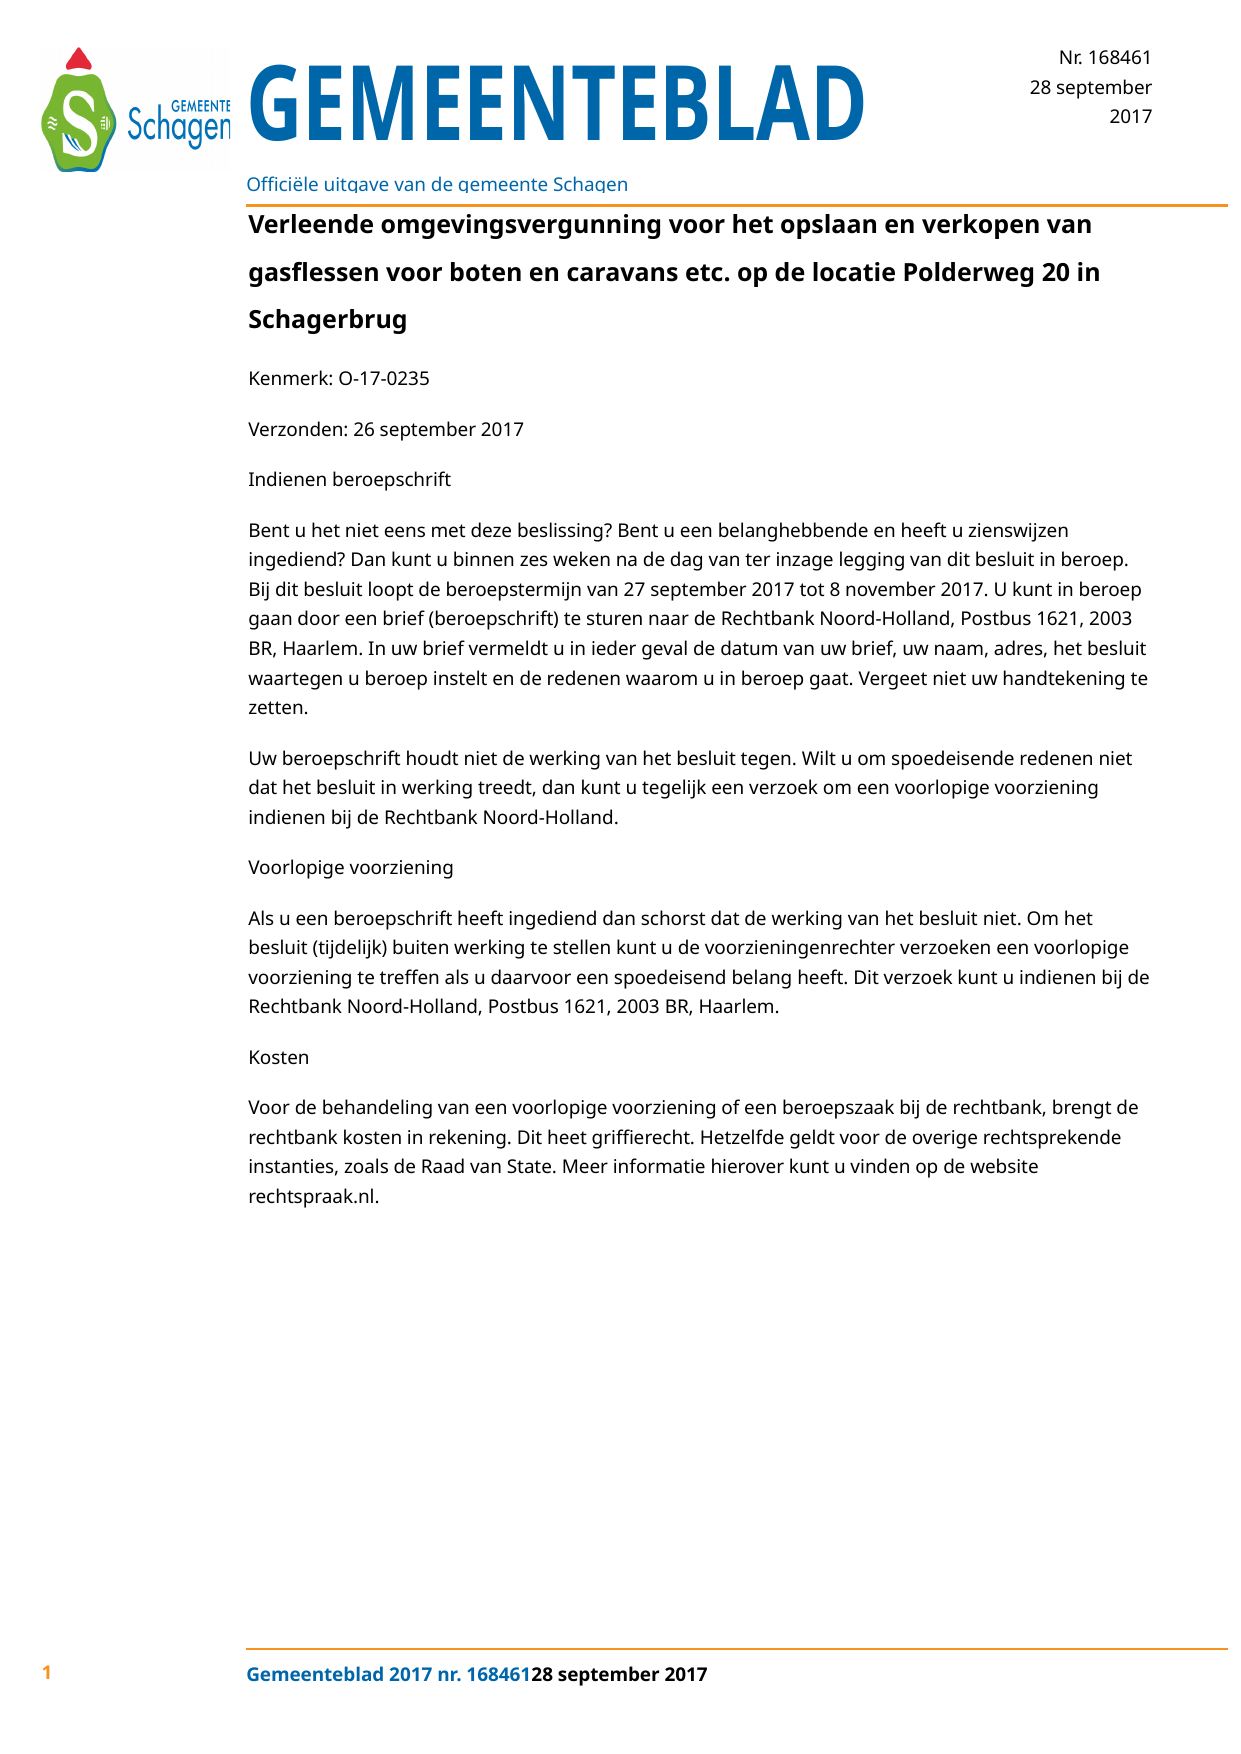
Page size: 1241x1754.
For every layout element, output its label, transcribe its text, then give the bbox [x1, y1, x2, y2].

picture [41, 47, 231, 172]
text Voor de behandeling van een voorlopige voorziening of een beroepszaak bij de rechtbank, brengt de rechtbank kosten in rekening. Dit heet griffierecht. Hetzelfde geldt voor de overige rechtsprekende instanties, zoals de Raad van State. Meer informatie hierover kunt u vinden op de website rechtspraak.nl. [248, 1094, 1152, 1209]
text Verzonden: 26 september 2017 [248, 416, 1152, 442]
text Kosten [248, 1044, 1152, 1069]
text Als u een beroepschrift heeft ingediend dan schorst dat de werking van het besluit niet. Om het besluit (tijdelijk) buiten werking te stellen kunt u de voorzieningenrechter verzoeken een voorlopige voorziening te treffen als u daarvoor een spoedeisend belang heeft. Dit verzoek kunt u indienen bij de Rechtbank Noord-Holland, Postbus 1621, 2003 BR, Haarlem. [248, 905, 1152, 1019]
text Kenmerk: O-17-0235 [248, 366, 1152, 391]
text Verleende omgevingsvergunning voor het opslaan en verkopen van gasflessen voor boten en caravans etc. op de locatie Polderweg 20 in Schagerbrug [248, 207, 1152, 336]
text Uw beroepschrift houdt niet de werking van het besluit tegen. Wilt u om spoedeisende redenen niet dat het besluit in werking treedt, dan kunt u tegelijk een verzoek om een voorlopige voorziening indienen bij de Rechtbank Noord-Holland. [248, 745, 1152, 829]
text Indienen beroepschrift [248, 466, 1152, 492]
text Bent u het niet eens met deze beslissing? Bent u een belanghebbende en heeft u zienswijzen ingediend? Dan kunt u binnen zes weken na de dag van ter inzage legging van dit besluit in beroep. Bij dit besluit loopt de beroepstermijn van 27 september 2017 tot 8 november 2017. U kunt in beroep gaan door een brief (beroepschrift) te sturen naar de Rechtbank Noord-Holland, Postbus 1621, 2003 BR, Haarlem. In uw brief vermeldt u in ieder geval de datum van uw brief, uw naam, adres, het besluit waartegen u beroep instelt en de redenen waarom u in beroep gaat. Vergeet niet uw handtekening te zetten. [248, 517, 1152, 720]
text Voorlopige voorziening [248, 854, 1152, 880]
